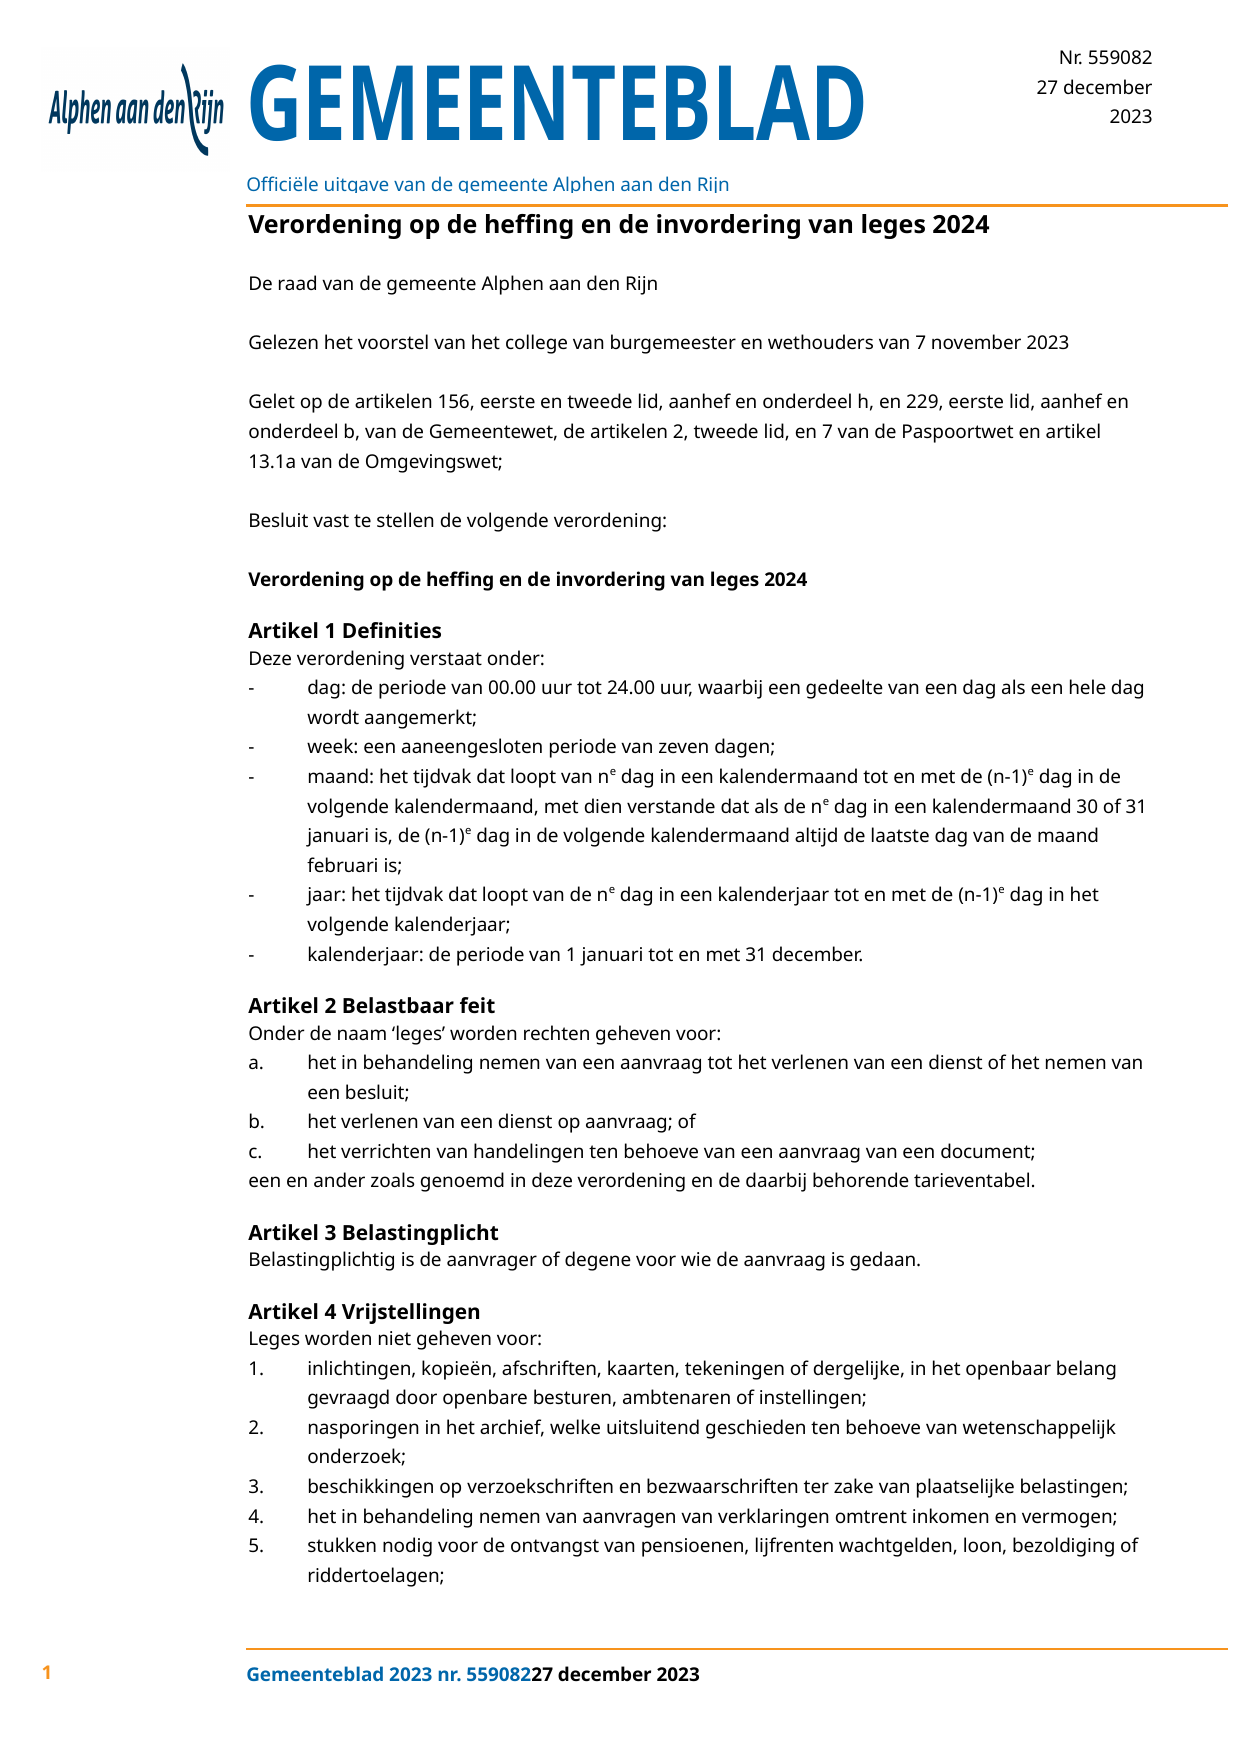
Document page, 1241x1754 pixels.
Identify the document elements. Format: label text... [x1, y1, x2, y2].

list het in behandeling nemen van aanvragen van verklaringen omtrent inkomen en vermogen; [248, 1503, 1152, 1528]
text Artikel 4 Vrijstellingen [248, 1297, 1152, 1325]
list week: een aaneengesloten periode van zeven dagen; [248, 734, 1152, 759]
text Deze verordening verstaat onder: [248, 645, 1152, 671]
list dag: de periode van 00.00 uur tot 24.00 uur, waarbij een gedeelte van een dag als een hele dag wordt aangemerkt; [248, 674, 1152, 730]
list het in behandeling nemen van een aanvraag tot het verlenen van een dienst of het nemen van een besluit; [248, 1049, 1152, 1104]
text Leges worden niet geheven voor: [248, 1325, 1152, 1351]
list het verlenen van een dienst op aanvraag; of [248, 1108, 1152, 1134]
picture [41, 47, 231, 172]
list het verrichten van handelingen ten behoeve van een aanvraag van een document; [248, 1138, 1152, 1164]
text Besluit vast te stellen de volgende verordening: [248, 507, 1152, 533]
list maand: het tijdvak dat loopt van ne dag in een kalendermaand tot en met de (n-1)e dag in de volgende kalendermaand, met dien verstande dat als de ne dag in een kalendermaand 30 of 31 januari is, de (n-1)e dag in de volgende kalendermaand altijd de laatste dag van de maand februari is; [248, 763, 1152, 878]
list inlichtingen, kopieën, afschriften, kaarten, tekeningen of dergelijke, in het openbaar belang gevraagd door openbare besturen, ambtenaren of instellingen; [248, 1355, 1152, 1410]
text Artikel 1 Definities [248, 617, 1152, 645]
text Verordening op de heffing en de invordering van leges 2024 [248, 207, 1152, 241]
list kalenderjaar: de periode van 1 januari tot en met 31 december. [248, 941, 1152, 967]
text Verordening op de heffing en de invordering van leges 2024 [248, 566, 1152, 592]
list nasporingen in het archief, welke uitsluitend geschieden ten behoeve van wetenschappelijk onderzoek; [248, 1414, 1152, 1469]
list beschikkingen op verzoekschriften en bezwaarschriften ter zake van plaatselijke belastingen; [248, 1473, 1152, 1499]
text Gelezen het voorstel van het college van burgemeester en wethouders van 7 november 2023 [248, 329, 1152, 355]
text Gelet op de artikelen 156, eerste en tweede lid, aanhef en onderdeel h, en 229, eerste lid, aanhef en onderdeel b, van de Gemeentewet, de artikelen 2, tweede lid, en 7 van de Paspoortwet en artikel 13.1a van de Omgevingswet; [248, 389, 1152, 473]
text De raad van de gemeente Alphen aan den Rijn [248, 270, 1152, 296]
list jaar: het tijdvak dat loopt van de ne dag in een kalenderjaar tot en met de (n-1)e dag in het volgende kalenderjaar; [248, 882, 1152, 937]
text Artikel 3 Belastingplicht [248, 1218, 1152, 1246]
list stukken nodig voor de ontvangst van pensioenen, lijfrenten wachtgelden, loon, bezoldiging of riddertoelagen; [248, 1532, 1152, 1588]
text Belastingplichtig is de aanvrager of degene voor wie de aanvraag is gedaan. [248, 1246, 1152, 1272]
text Onder de naam ‘leges’ worden rechten geheven voor: [248, 1020, 1152, 1045]
text een en ander zoals genoemd in deze verordening en de daarbij behorende tarieventabel. [248, 1168, 1152, 1193]
text Artikel 2 Belastbaar feit [248, 991, 1152, 1020]
